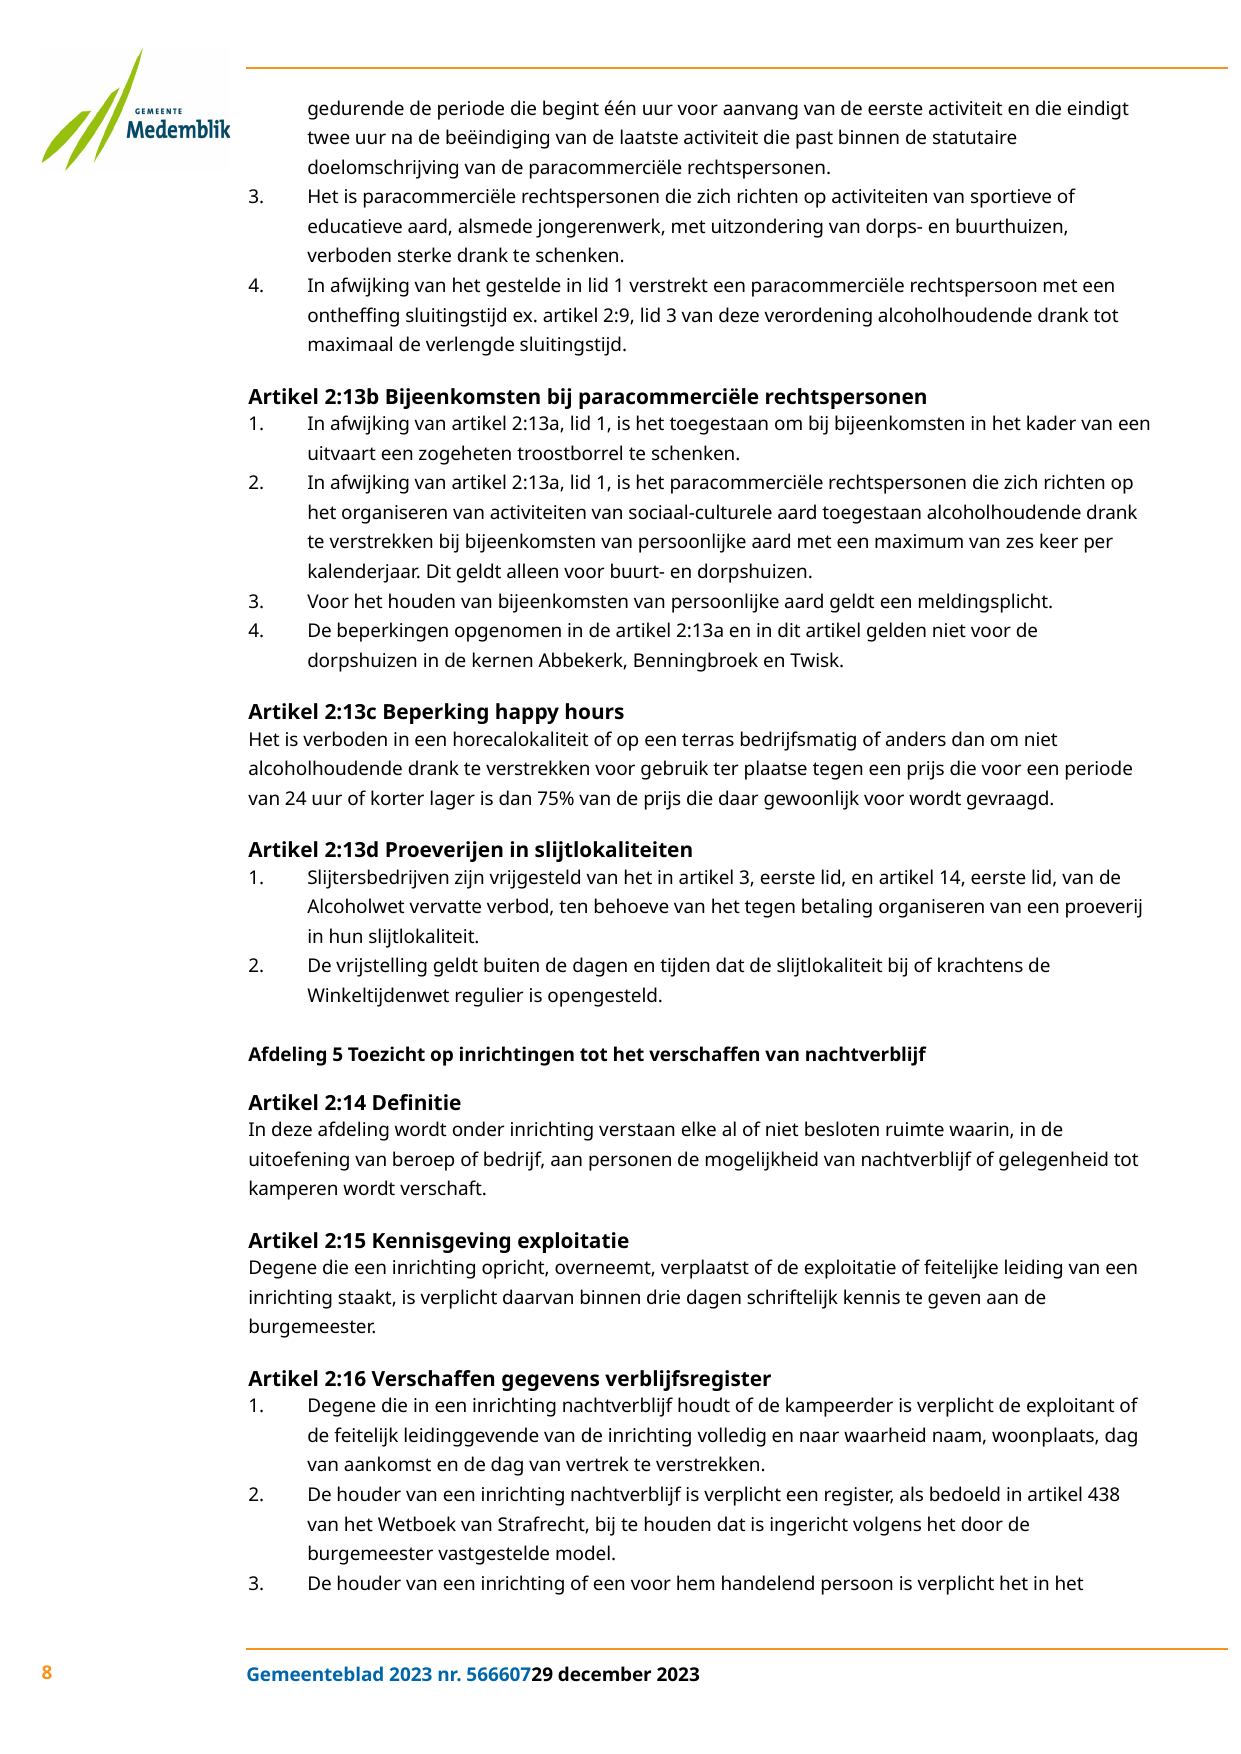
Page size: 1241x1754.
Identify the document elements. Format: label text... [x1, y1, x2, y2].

text Het is verboden in een horecalokaliteit of op een terras bedrijfsmatig of anders dan om niet alcoholhoudende drank te verstrekken voor gebruik ter plaatse tegen een prijs die voor een periode van 24 uur of korter lager is dan 75% van de prijs die daar gewoonlijk voor wordt gevraagd. [248, 726, 1152, 811]
text Degene die een inrichting opricht, overneemt, verplaatst of de exploitatie of feitelijke leiding van een inrichting staakt, is verplicht daarvan binnen drie dagen schriftelijk kennis te geven aan de burgemeester. [248, 1254, 1152, 1339]
text In deze afdeling wordt onder inrichting verstaan elke al of niet besloten ruimte waarin, in de uitoefening van beroep of bedrijf, aan personen de mogelijkheid van nachtverblijf of gelegenheid tot kamperen wordt verschaft. [248, 1116, 1152, 1201]
text Artikel 2:16 Verschaffen gegevens verblijfsregister [248, 1364, 1152, 1392]
text Artikel 2:13c Beperking happy hours [248, 697, 1152, 726]
text Artikel 2:13b Bijeenkomsten bij paracommerciële rechtspersonen [248, 382, 1152, 410]
list Degene die in een inrichting nachtverblijf houdt of de kampeerder is verplicht de exploitant of de feitelijk leidinggevende van de inrichting volledig en naar waarheid naam, woonplaats, dag van aankomst en de dag van vertrek te verstrekken. [248, 1392, 1152, 1477]
list In afwijking van artikel 2:13a, lid 1, is het toegestaan om bij bijeenkomsten in het kader van een uitvaart een zogeheten troostborrel te schenken. [248, 410, 1152, 466]
list De houder van een inrichting of een voor hem handelend persoon is verplicht het in het [248, 1570, 1152, 1596]
text Artikel 2:13d Proeverijen in slijtlokaliteiten [248, 835, 1152, 864]
list In afwijking van het gestelde in lid 1 verstrekt een paracommerciële rechtspersoon met een ontheffing sluitingstijd ex. artikel 2:9, lid 3 van deze verordening alcoholhoudende drank tot maximaal de verlengde sluitingstijd. [248, 272, 1152, 357]
text Afdeling 5 Toezicht op inrichtingen tot het verschaffen van nachtverblijf [248, 1041, 1152, 1067]
list Het is paracommerciële rechtspersonen die zich richten op activiteiten van sportieve of educatieve aard, alsmede jongerenwerk, met uitzondering van dorps- en buurthuizen, verboden sterke drank te schenken. [248, 183, 1152, 268]
list Voor het houden van bijeenkomsten van persoonlijke aard geldt een meldingsplicht. [248, 588, 1152, 613]
text Artikel 2:15 Kennisgeving exploitatie [248, 1226, 1152, 1254]
list De vrijstelling geldt buiten de dagen en tijden dat de slijtlokaliteit bij of krachtens de Winkeltijdenwet regulier is opengesteld. [248, 953, 1152, 1008]
list gedurende de periode die begint één uur voor aanvang van de eerste activiteit en die eindigt twee uur na de beëindiging van de laatste activiteit die past binnen de statutaire doelomschrijving van de paracommerciële rechtspersonen. [248, 95, 1152, 180]
text Artikel 2:14 Definitie [248, 1088, 1152, 1116]
list Slijtersbedrijven zijn vrijgesteld van het in artikel 3, eerste lid, en artikel 14, eerste lid, van de Alcoholwet vervatte verbod, ten behoeve van het tegen betaling organiseren van een proeverij in hun slijtlokaliteit. [248, 864, 1152, 949]
picture [41, 47, 231, 172]
list In afwijking van artikel 2:13a, lid 1, is het paracommerciële rechtspersonen die zich richten op het organiseren van activiteiten van sociaal-culturele aard toegestaan alcoholhoudende drank te verstrekken bij bijeenkomsten van persoonlijke aard met een maximum van zes keer per kalenderjaar. Dit geldt alleen voor buurt- en dorpshuizen. [248, 469, 1152, 584]
list De houder van een inrichting nachtverblijf is verplicht een register, als bedoeld in artikel 438 van het Wetboek van Strafrecht, bij te houden dat is ingericht volgens het door de burgemeester vastgestelde model. [248, 1481, 1152, 1566]
list De beperkingen opgenomen in de artikel 2:13a en in dit artikel gelden niet voor de dorpshuizen in de kernen Abbekerk, Benningbroek en Twisk. [248, 617, 1152, 673]
